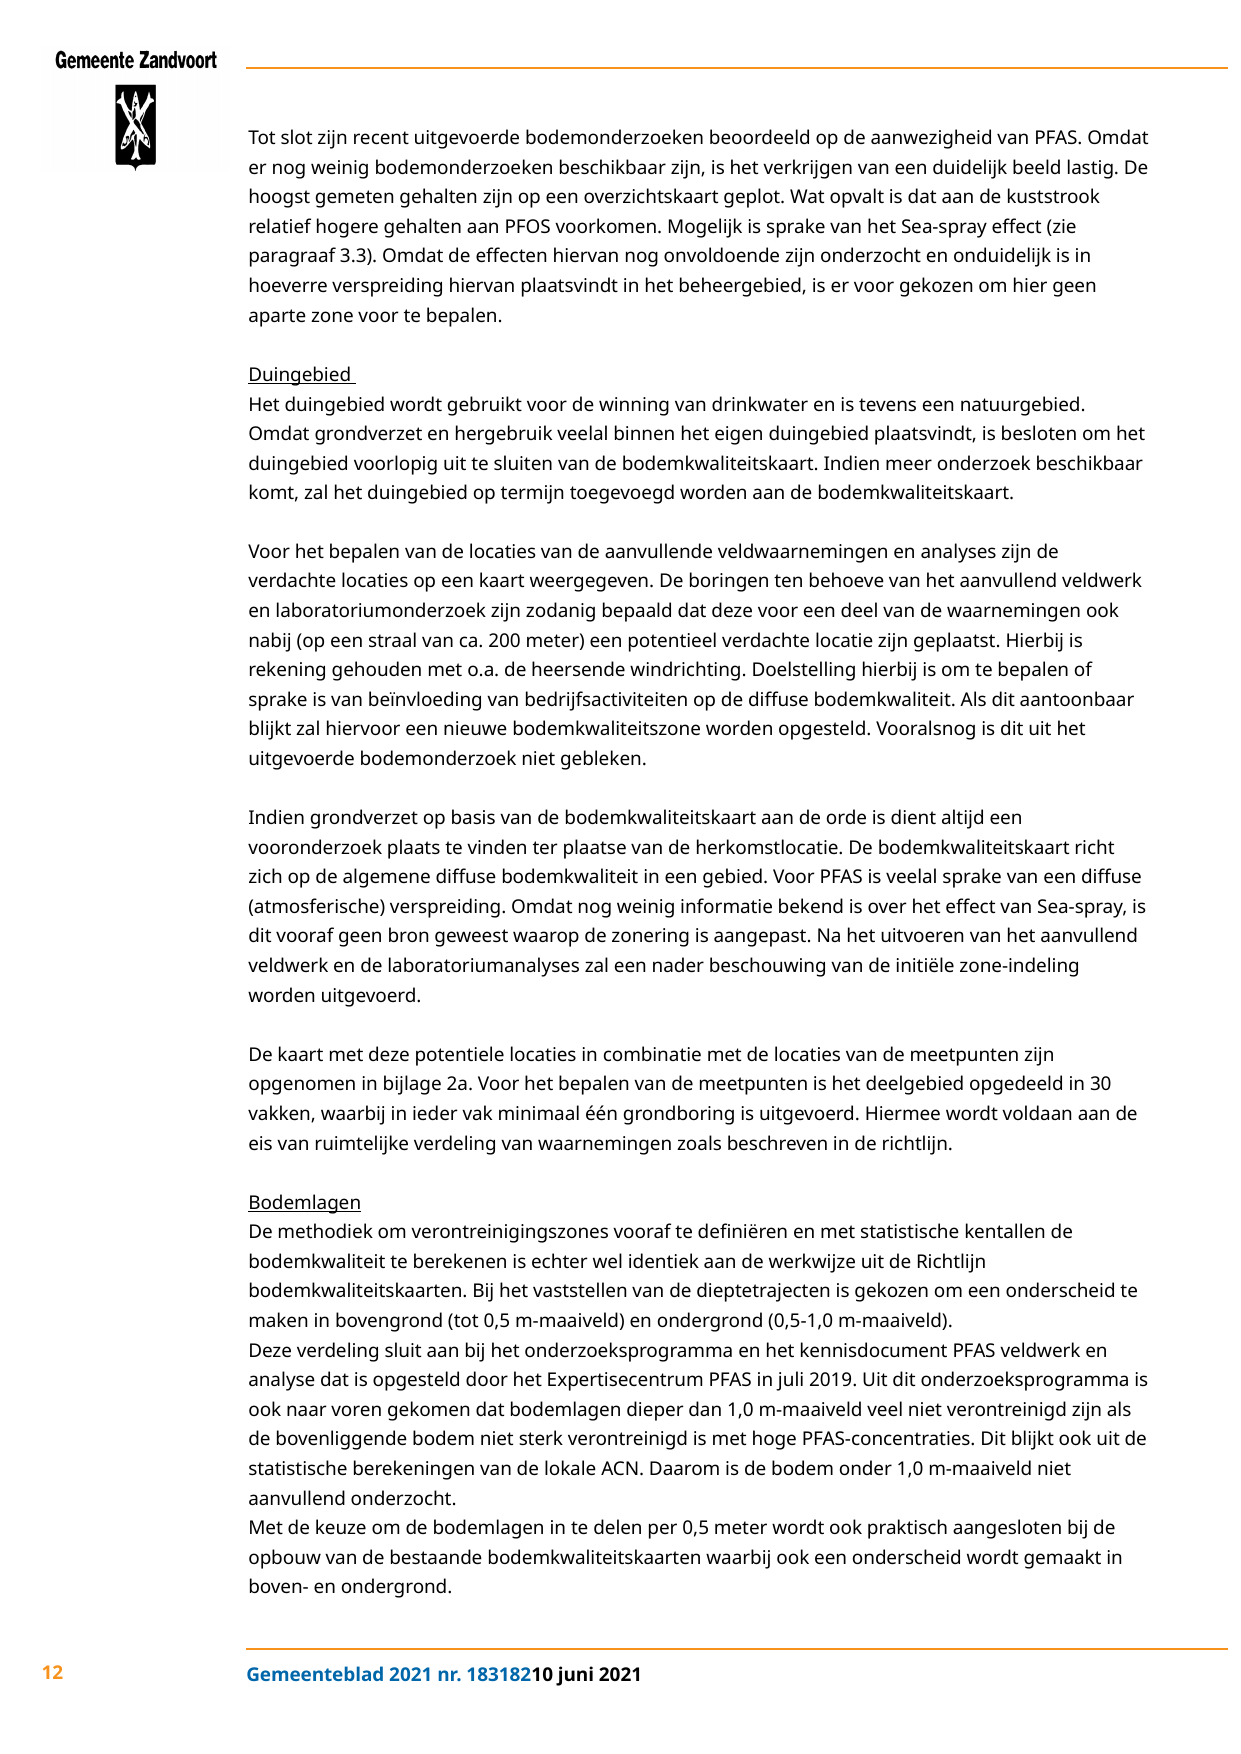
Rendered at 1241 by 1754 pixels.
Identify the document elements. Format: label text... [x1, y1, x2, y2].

table_header Duingebied Het duingebied wordt gebruikt voor de winning van drinkwater en is tevens een natuurgebied. Omdat grondverzet en hergebruik veelal binnen het eigen duingebied plaatsvindt, is besloten om het duingebied voorlopig uit te sluiten van de bodemkwaliteitskaart. Indien meer onderzoek beschikbaar komt, zal het duingebied op termijn toegevoegd worden aan de bodemkwaliteitskaart. [248, 361, 1152, 505]
text Indien grondverzet op basis van de bodemkwaliteitskaart aan de orde is dient altijd een vooronderzoek plaats te vinden ter plaatse van de herkomstlocatie. De bodemkwaliteitskaart richt zich op de algemene diffuse bodemkwaliteit in een gebied. Voor PFAS is veelal sprake van een diffuse (atmosferische) verspreiding. Omdat nog weinig informatie bekend is over het effect van Sea-spray, is dit vooraf geen bron geweest waarop de zonering is aangepast. Na het uitvoeren van het aanvullend veldwerk en de laboratoriumanalyses zal een nader beschouwing van de initiële zone-indeling worden uitgevoerd. [248, 804, 1152, 1007]
text Deze verdeling sluit aan bij het onderzoeksprogramma en het kennisdocument PFAS veldwerk en analyse dat is opgesteld door het Expertisecentrum PFAS in juli 2019. Uit dit onderzoeksprogramma is ook naar voren gekomen dat bodemlagen dieper dan 1,0 m-maaiveld veel niet verontreinigd zijn als de bovenliggende bodem niet sterk verontreinigd is met hoge PFAS-concentraties. Dit blijkt ook uit de statistische berekeningen van de lokale ACN. Daarom is de bodem onder 1,0 m-maaiveld niet aanvullend onderzocht. [248, 1337, 1152, 1510]
text Bodemlagen [248, 1189, 1152, 1214]
text De kaart met deze potentiele locaties in combinatie met de locaties van de meetpunten zijn opgenomen in bijlage 2a. Voor het bepalen van de meetpunten is het deelgebied opgedeeld in 30 vakken, waarbij in ieder vak minimaal één grondboring is uitgevoerd. Hiermee wordt voldaan aan de eis van ruimtelijke verdeling van waarnemingen zoals beschreven in de richtlijn. [248, 1041, 1152, 1155]
text Tot slot zijn recent uitgevoerde bodemonderzoeken beoordeeld op de aanwezigheid van PFAS. Omdat er nog weinig bodemonderzoeken beschikbaar zijn, is het verkrijgen van een duidelijk beeld lastig. De hoogst gemeten gehalten zijn op een overzichtskaart geplot. Wat opvalt is dat aan de kuststrook relatief hogere gehalten aan PFOS voorkomen. Mogelijk is sprake van het Sea-spray effect (zie paragraaf 3.3). Omdat de effecten hiervan nog onvoldoende zijn onderzocht en onduidelijk is in hoeverre verspreiding hiervan plaatsvindt in het beheergebied, is er voor gekozen om hier geen aparte zone voor te bepalen. [248, 124, 1152, 328]
picture [41, 47, 231, 172]
text Met de keuze om de bodemlagen in te delen per 0,5 meter wordt ook praktisch aangesloten bij de opbouw van de bestaande bodemkwaliteitskaarten waarbij ook een onderscheid wordt gemaakt in boven- en ondergrond. [248, 1514, 1152, 1599]
text Voor het bepalen van de locaties van de aanvullende veldwaarnemingen en analyses zijn de verdachte locaties op een kaart weergegeven. De boringen ten behoeve van het aanvullend veldwerk en laboratoriumonderzoek zijn zodanig bepaald dat deze voor een deel van de waarnemingen ook nabij (op een straal van ca. 200 meter) een potentieel verdachte locatie zijn geplaatst. Hierbij is rekening gehouden met o.a. de heersende windrichting. Doelstelling hierbij is om te bepalen of sprake is van beïnvloeding van bedrijfsactiviteiten op de diffuse bodemkwaliteit. Als dit aantoonbaar blijkt zal hiervoor een nieuwe bodemkwaliteitszone worden opgesteld. Vooralsnog is dit uit het uitgevoerde bodemonderzoek niet gebleken. [248, 538, 1152, 771]
text De methodiek om verontreinigingszones vooraf te definiëren en met statistische kentallen de bodemkwaliteit te berekenen is echter wel identiek aan de werkwijze uit de Richtlijn bodemkwaliteitskaarten. Bij het vaststellen van de dieptetrajecten is gekozen om een onderscheid te maken in bovengrond (tot 0,5 m-maaiveld) en ondergrond (0,5-1,0 m-maaiveld). [248, 1218, 1152, 1333]
